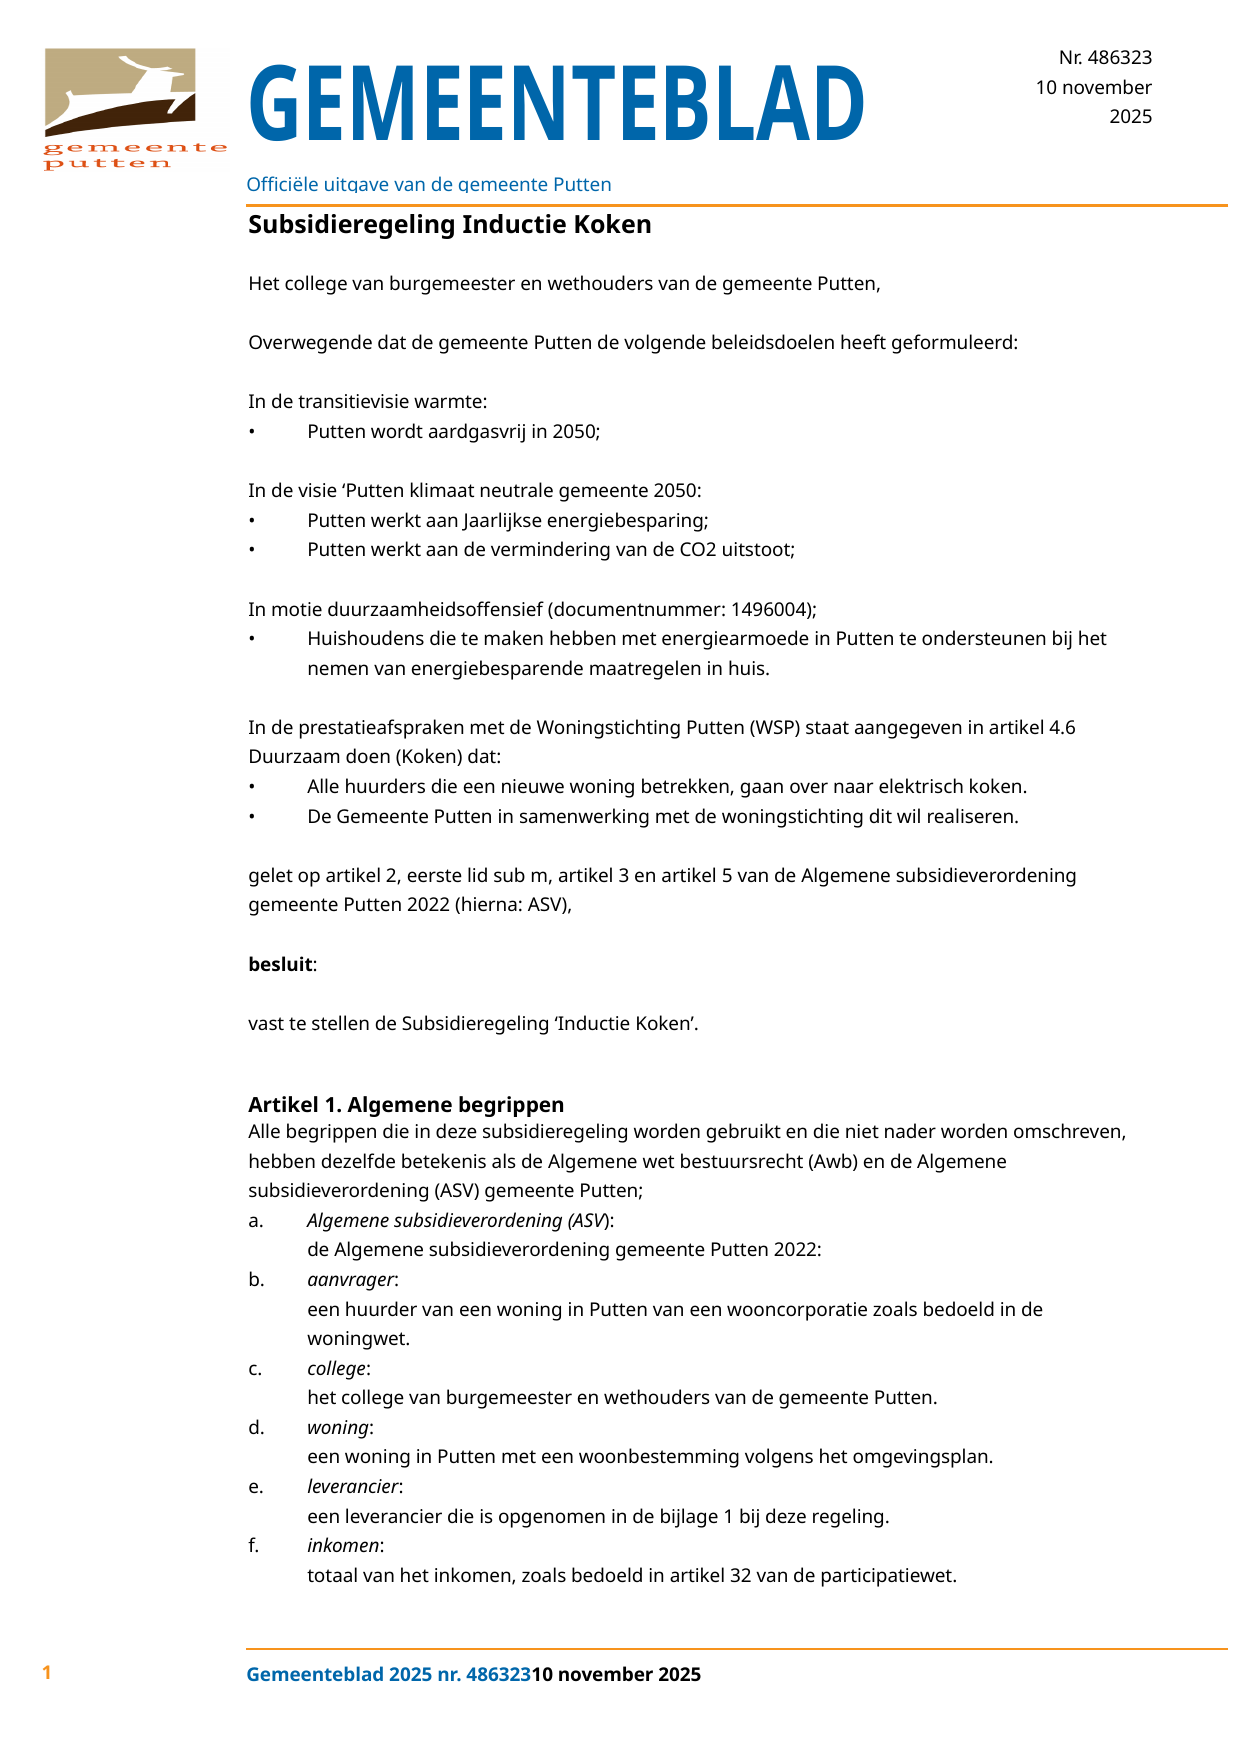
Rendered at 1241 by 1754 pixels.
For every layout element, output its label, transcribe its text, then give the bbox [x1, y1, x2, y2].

list Huishoudens die te maken hebben met energiearmoede in Putten te ondersteunen bij het nemen van energiebesparende maatregelen in huis. [248, 625, 1152, 681]
text Overwegende dat de gemeente Putten de volgende beleidsdoelen heeft geformuleerd: [248, 329, 1152, 355]
list Putten wordt aardgasvrij in 2050; [248, 418, 1152, 444]
text In de visie ‘Putten klimaat neutrale gemeente 2050: [248, 477, 1152, 503]
list leverancier: [248, 1473, 1152, 1499]
list de Algemene subsidieverordening gemeente Putten 2022: [248, 1237, 1152, 1262]
text besluit: [248, 951, 1152, 976]
list college: [248, 1355, 1152, 1381]
list totaal van het inkomen, zoals bedoeld in artikel 32 van de participatiewet. [248, 1562, 1152, 1588]
list inkomen: [248, 1532, 1152, 1558]
list Putten werkt aan de vermindering van de CO2 uitstoot; [248, 537, 1152, 562]
text Het college van burgemeester en wethouders van de gemeente Putten, [248, 270, 1152, 296]
text gelet op artikel 2, eerste lid sub m, artikel 3 en artikel 5 van de Algemene subsidieverordening gemeente Putten 2022 (hierna: ASV), [248, 862, 1152, 917]
list een woning in Putten met een woonbestemming volgens het omgevingsplan. [248, 1444, 1152, 1469]
text Duurzaam doen (Koken) dat: [248, 744, 1152, 769]
list een huurder van een woning in Putten van een wooncorporatie zoals bedoeld in de woningwet. [248, 1296, 1152, 1351]
text vast te stellen de Subsidieregeling ‘Inductie Koken’. [248, 1010, 1152, 1036]
text In de prestatieafspraken met de Woningstichting Putten (WSP) staat aangegeven in artikel 4.6 [248, 714, 1152, 740]
text Artikel 1. Algemene begrippen [248, 1090, 1152, 1118]
list een leverancier die is opgenomen in de bijlage 1 bij deze regeling. [248, 1503, 1152, 1529]
text Alle begrippen die in deze subsidieregeling worden gebruikt en die niet nader worden omschreven, hebben dezelfde betekenis als de Algemene wet bestuursrecht (Awb) en de Algemene subsidieverordening (ASV) gemeente Putten; [248, 1118, 1152, 1203]
list Putten werkt aan Jaarlijkse energiebesparing; [248, 507, 1152, 533]
list De Gemeente Putten in samenwerking met de woningstichting dit wil realiseren. [248, 803, 1152, 828]
picture [41, 47, 231, 172]
list woning: [248, 1414, 1152, 1440]
list aanvrager: [248, 1266, 1152, 1292]
list Algemene subsidieverordening (ASV): [248, 1207, 1152, 1233]
text Subsidieregeling Inductie Koken [248, 207, 1152, 241]
list het college van burgemeester en wethouders van de gemeente Putten. [248, 1384, 1152, 1410]
text In de transitievisie warmte: [248, 389, 1152, 414]
text In motie duurzaamheidsoffensief (documentnummer: 1496004); [248, 596, 1152, 621]
list Alle huurders die een nieuwe woning betrekken, gaan over naar elektrisch koken. [248, 773, 1152, 799]
